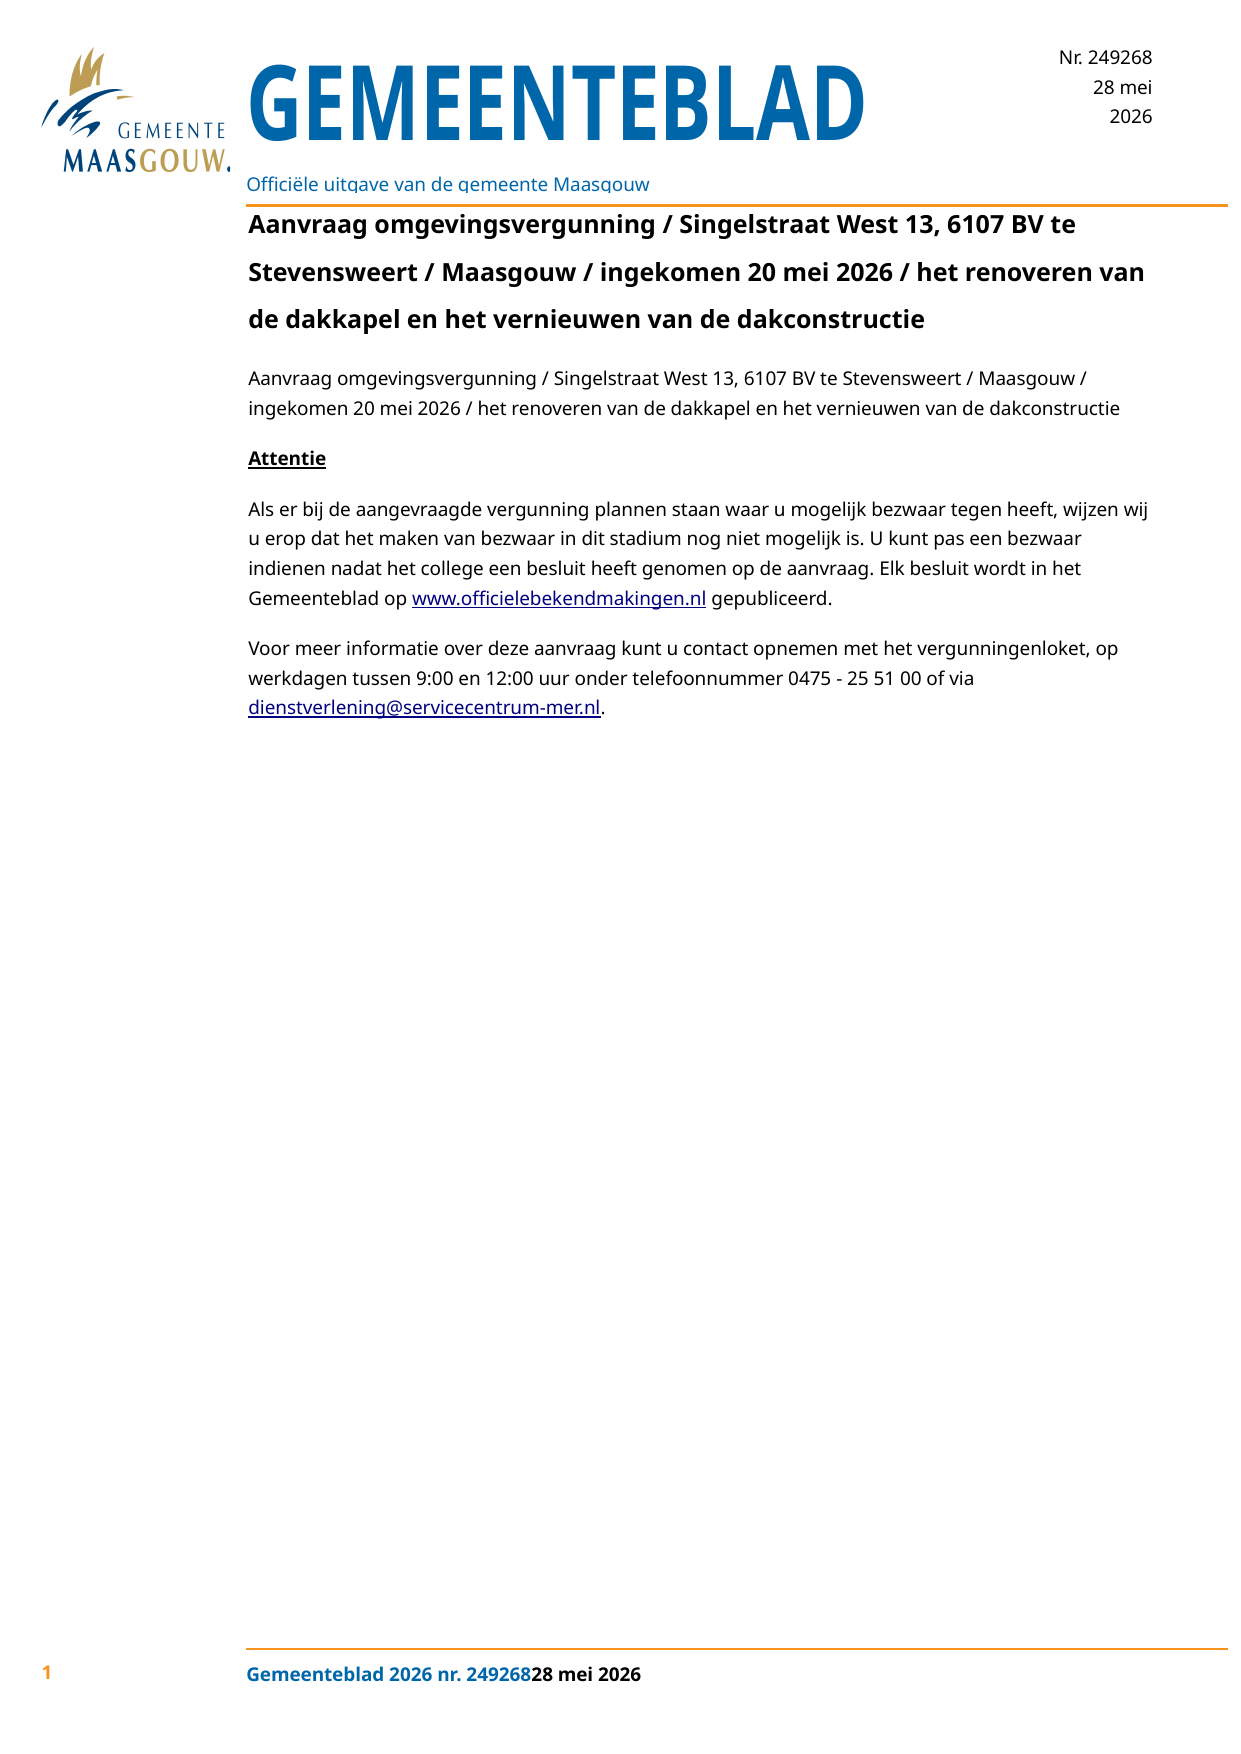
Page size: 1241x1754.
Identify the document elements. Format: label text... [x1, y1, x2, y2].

text Aanvraag omgevingsvergunning / Singelstraat West 13, 6107 BV te Stevensweert / Maasgouw / ingekomen 20 mei 2026 / het renoveren van de dakkapel en het vernieuwen van de dakconstructie [248, 207, 1152, 336]
text Aanvraag omgevingsvergunning / Singelstraat West 13, 6107 BV te Stevensweert / Maasgouw / ingekomen 20 mei 2026 / het renoveren van de dakkapel en het vernieuwen van de dakconstructie [248, 366, 1152, 421]
text Als er bij de aangevraagde vergunning plannen staan waar u mogelijk bezwaar tegen heeft, wijzen wij u erop dat het maken van bezwaar in dit stadium nog niet mogelijk is. U kunt pas een bezwaar indienen nadat het college een besluit heeft genomen op de aanvraag. Elk besluit wordt in het Gemeenteblad op www.officielebekendmakingen.nl gepubliceerd. [248, 496, 1152, 610]
text Attentie [248, 446, 1152, 471]
picture [41, 47, 231, 172]
text Voor meer informatie over deze aanvraag kunt u contact opnemen met het vergunningenloket, op werkdagen tussen 9:00 en 12:00 uur onder telefoonnummer 0475 - 25 51 00 of via dienstverlening@servicecentrum-mer.nl. [248, 635, 1152, 720]
